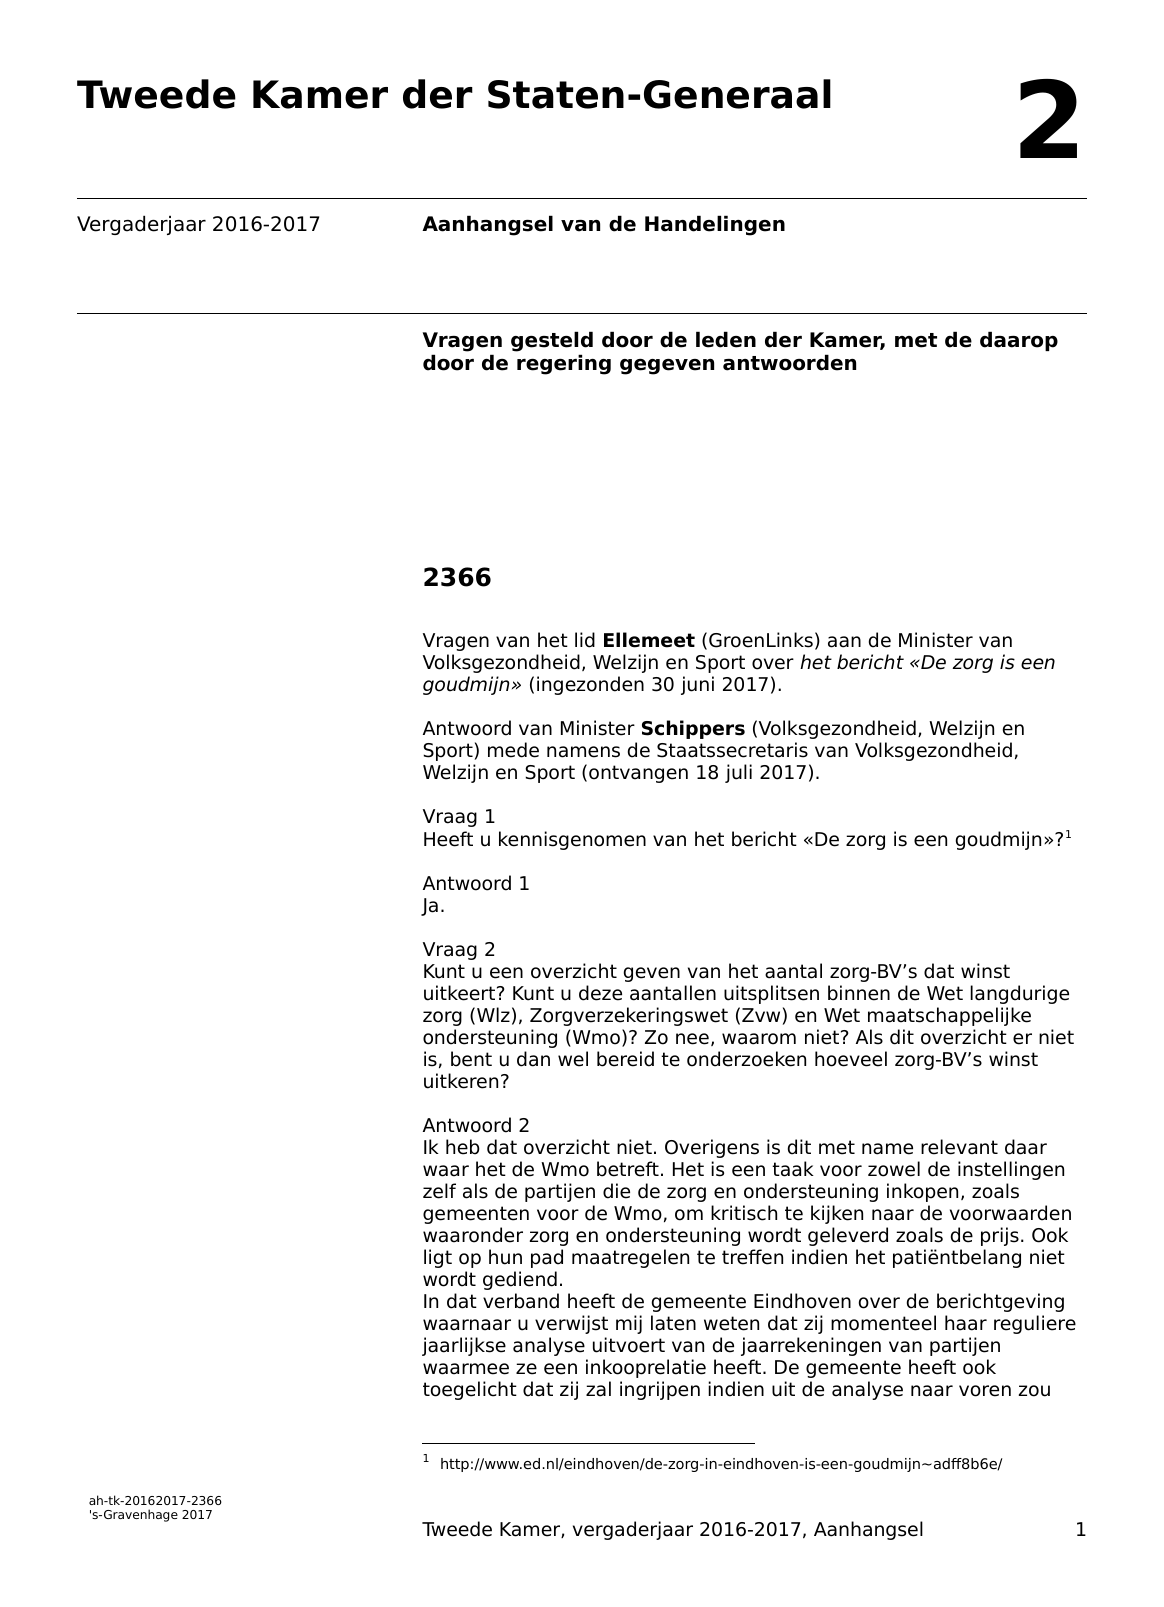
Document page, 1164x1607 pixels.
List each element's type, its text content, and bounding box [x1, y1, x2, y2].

text http://www.ed.nl/eindhoven/de-zorg-in-eindhoven-is-een-goudmijn~adff8b6e/ [422, 1452, 1087, 1474]
table_header Tweede Kamer der Staten-Generaal [77, 59, 886, 198]
text Heeft u kennisgenomen van het bericht «De zorg is een goudmijn»? [422, 828, 1087, 850]
text Ik heb dat overzicht niet. Overigens is dit met name relevant daar waar het de Wmo betreft. Het is een taak voor zowel de instellingen zelf als de partijen die de zorg en ondersteuning inkopen, zoals gemeenten voor de Wmo, om kritisch te kijken naar de voorwaarden waaronder zorg en ondersteuning wordt geleverd zoals de prijs. Ook ligt op hun pad maatregelen te treffen indien het patiëntbelang niet wordt gediend. [422, 1137, 1087, 1291]
text ah-tk-20162017-2366 [88, 1494, 323, 1508]
text Kunt u een overzicht geven van het aantal zorg-BV’s dat winst uitkeert? Kunt u deze aantallen uitsplitsen binnen de Wet langdurige zorg (Wlz), Zorgverzekeringswet (Zvw) en Wet maatschappelijke ondersteuning (Wmo)? Zo nee, waarom niet? Als dit overzicht er niet is, bent u dan wel bereid te onderzoeken hoeveel zorg-BV’s winst uitkeren? [422, 961, 1087, 1093]
text 's-Gravenhage 2017 [88, 1508, 323, 1522]
table_header 2 [886, 59, 1087, 198]
table_cell Vragen gesteld door de leden der Kamer, met de daarop door de regering gegeven antwoorden [422, 314, 1087, 375]
text Vraag 1 [422, 806, 1087, 828]
text Antwoord 1 [422, 873, 1087, 894]
text Vragen van het lid Ellemeet (GroenLinks) aan de Minister van Volksgezondheid, Welzijn en Sport over het bericht «De zorg is een goudmijn» (ingezonden 30 juni 2017). [422, 630, 1087, 696]
table_cell Aanhangsel van de Handelingen [422, 199, 1087, 313]
text 2366 [422, 563, 1087, 592]
text Ja. [422, 894, 1087, 917]
table_cell [77, 314, 422, 375]
table_cell Vergaderjaar 2016-2017 [77, 199, 422, 313]
text Vraag 2 [422, 939, 1087, 961]
text Antwoord van Minister Schippers (Volksgezondheid, Welzijn en Sport) mede namens de Staatssecretaris van Volksgezondheid, Welzijn en Sport (ontvangen 18 juli 2017). [422, 718, 1087, 784]
text In dat verband heeft de gemeente Eindhoven over de berichtgeving waarnaar u verwijst mij laten weten dat zij momenteel haar reguliere jaarlijkse analyse uitvoert van de jaarrekeningen van partijen waarmee ze een inkooprelatie heeft. De gemeente heeft ook toegelicht dat zij zal ingrijpen indien uit de analyse naar voren zou [422, 1291, 1087, 1401]
text Antwoord 2 [422, 1115, 1087, 1137]
